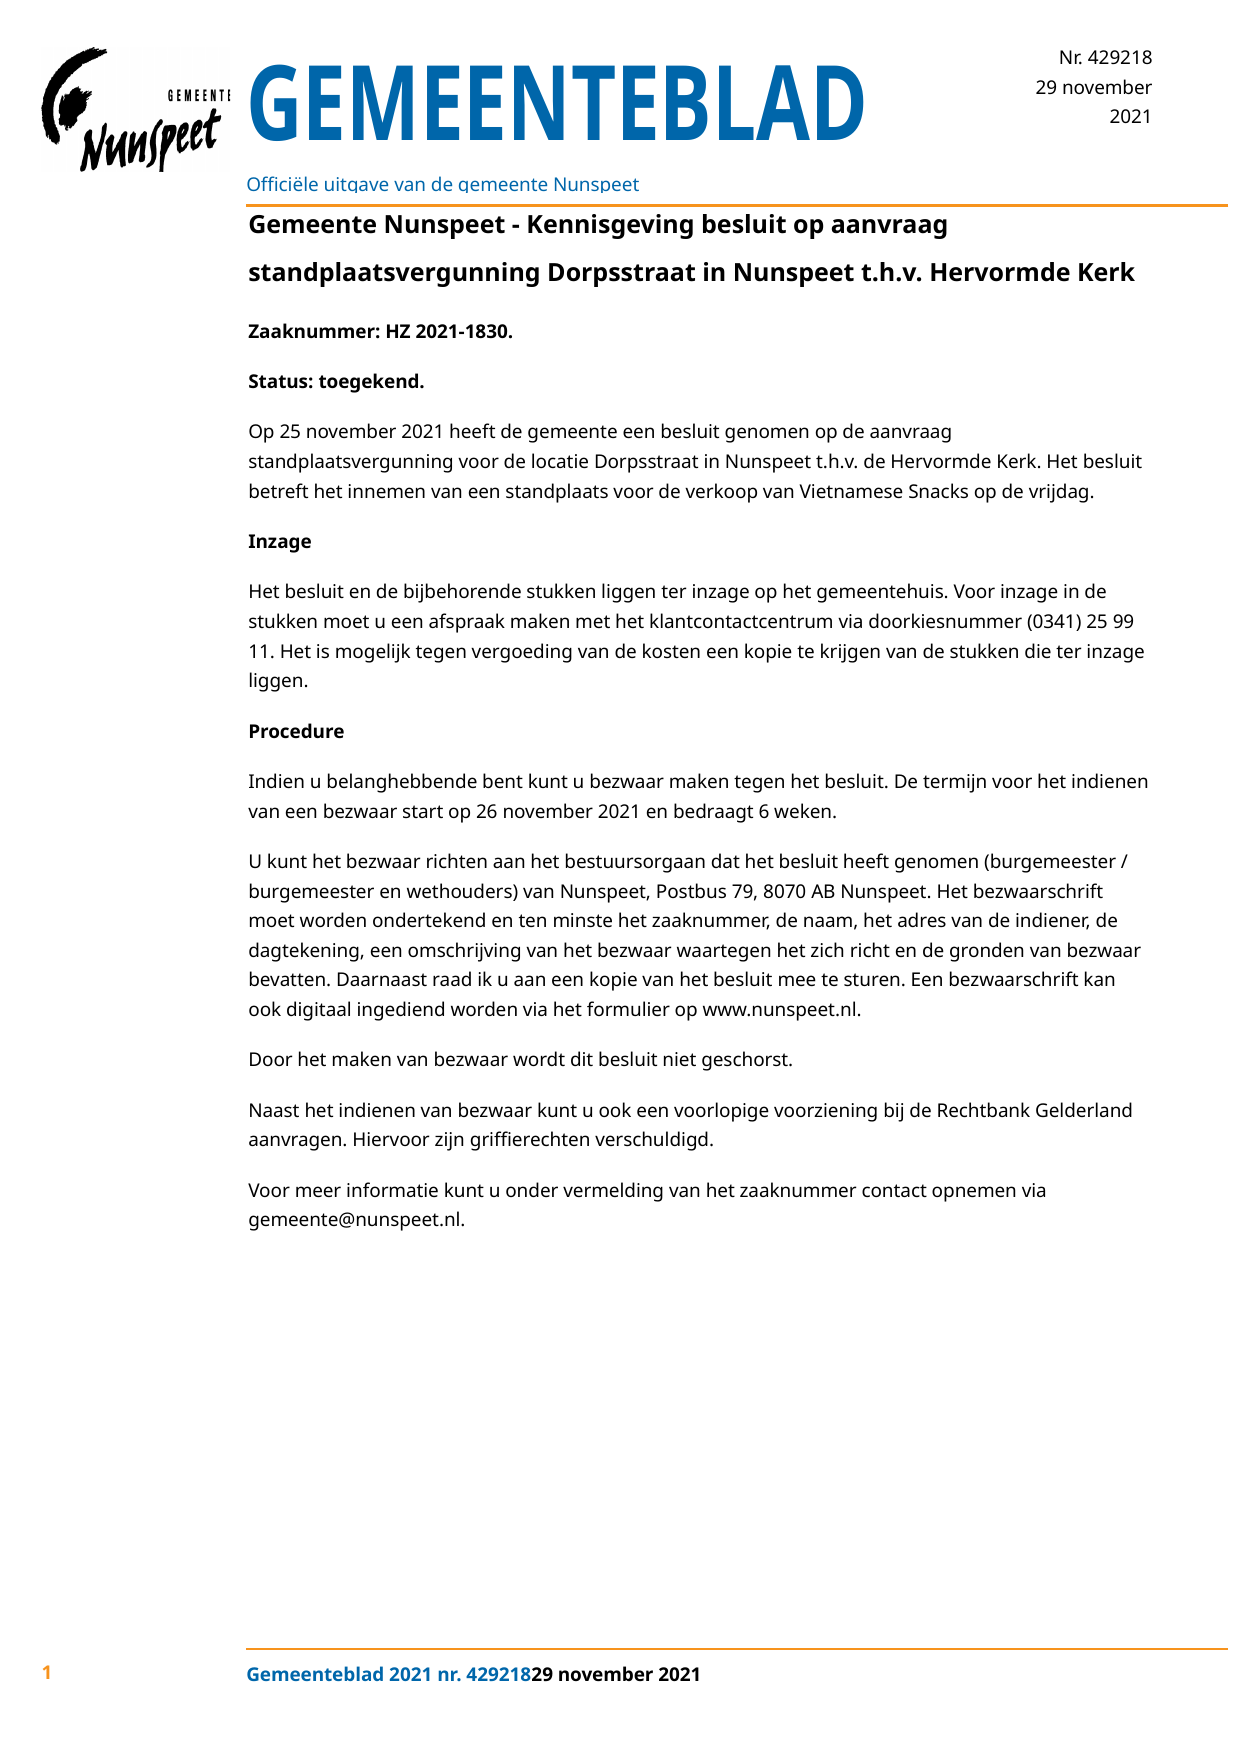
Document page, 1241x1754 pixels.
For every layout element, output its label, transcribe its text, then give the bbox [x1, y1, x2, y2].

text Procedure [248, 718, 1152, 744]
text Inzage [248, 528, 1152, 554]
picture [41, 47, 231, 172]
text Voor meer informatie kunt u onder vermelding van het zaaknummer contact opnemen via gemeente@nunspeet.nl. [248, 1177, 1152, 1232]
text Op 25 november 2021 heeft de gemeente een besluit genomen op de aanvraag standplaatsvergunning voor de locatie Dorpsstraat in Nunspeet t.h.v. de Hervormde Kerk. Het besluit betreft het innemen van een standplaats voor de verkoop van Vietnamese Snacks op de vrijdag. [248, 419, 1152, 504]
text Naast het indienen van bezwaar kunt u ook een voorlopige voorziening bij de Rechtbank Gelderland aanvragen. Hiervoor zijn griffierechten verschuldigd. [248, 1097, 1152, 1152]
text Status: toegekend. [248, 368, 1152, 394]
text Gemeente Nunspeet - Kennisgeving besluit op aanvraag standplaatsvergunning Dorpsstraat in Nunspeet t.h.v. Hervormde Kerk [248, 207, 1152, 288]
text Het besluit en de bijbehorende stukken liggen ter inzage op het gemeentehuis. Voor inzage in de stukken moet u een afspraak maken met het klantcontactcentrum via doorkiesnummer (0341) 25 99 11. Het is mogelijk tegen vergoeding van de kosten een kopie te krijgen van de stukken die ter inzage liggen. [248, 579, 1152, 693]
text Zaaknummer: HZ 2021-1830. [248, 318, 1152, 344]
text Door het maken van bezwaar wordt dit besluit niet geschorst. [248, 1047, 1152, 1072]
text Indien u belanghebbende bent kunt u bezwaar maken tegen het besluit. De termijn voor het indienen van een bezwaar start op 26 november 2021 en bedraagt 6 weken. [248, 768, 1152, 824]
text U kunt het bezwaar richten aan het bestuursorgaan dat het besluit heeft genomen (burgemeester / burgemeester en wethouders) van Nunspeet, Postbus 79, 8070 AB Nunspeet. Het bezwaarschrift moet worden ondertekend en ten minste het zaaknummer, de naam, het adres van de indiener, de dagtekening, een omschrijving van het bezwaar waartegen het zich richt en de gronden van bezwaar bevatten. Daarnaast raad ik u aan een kopie van het besluit mee te sturen. Een bezwaarschrift kan ook digitaal ingediend worden via het formulier op www.nunspeet.nl. [248, 848, 1152, 1022]
